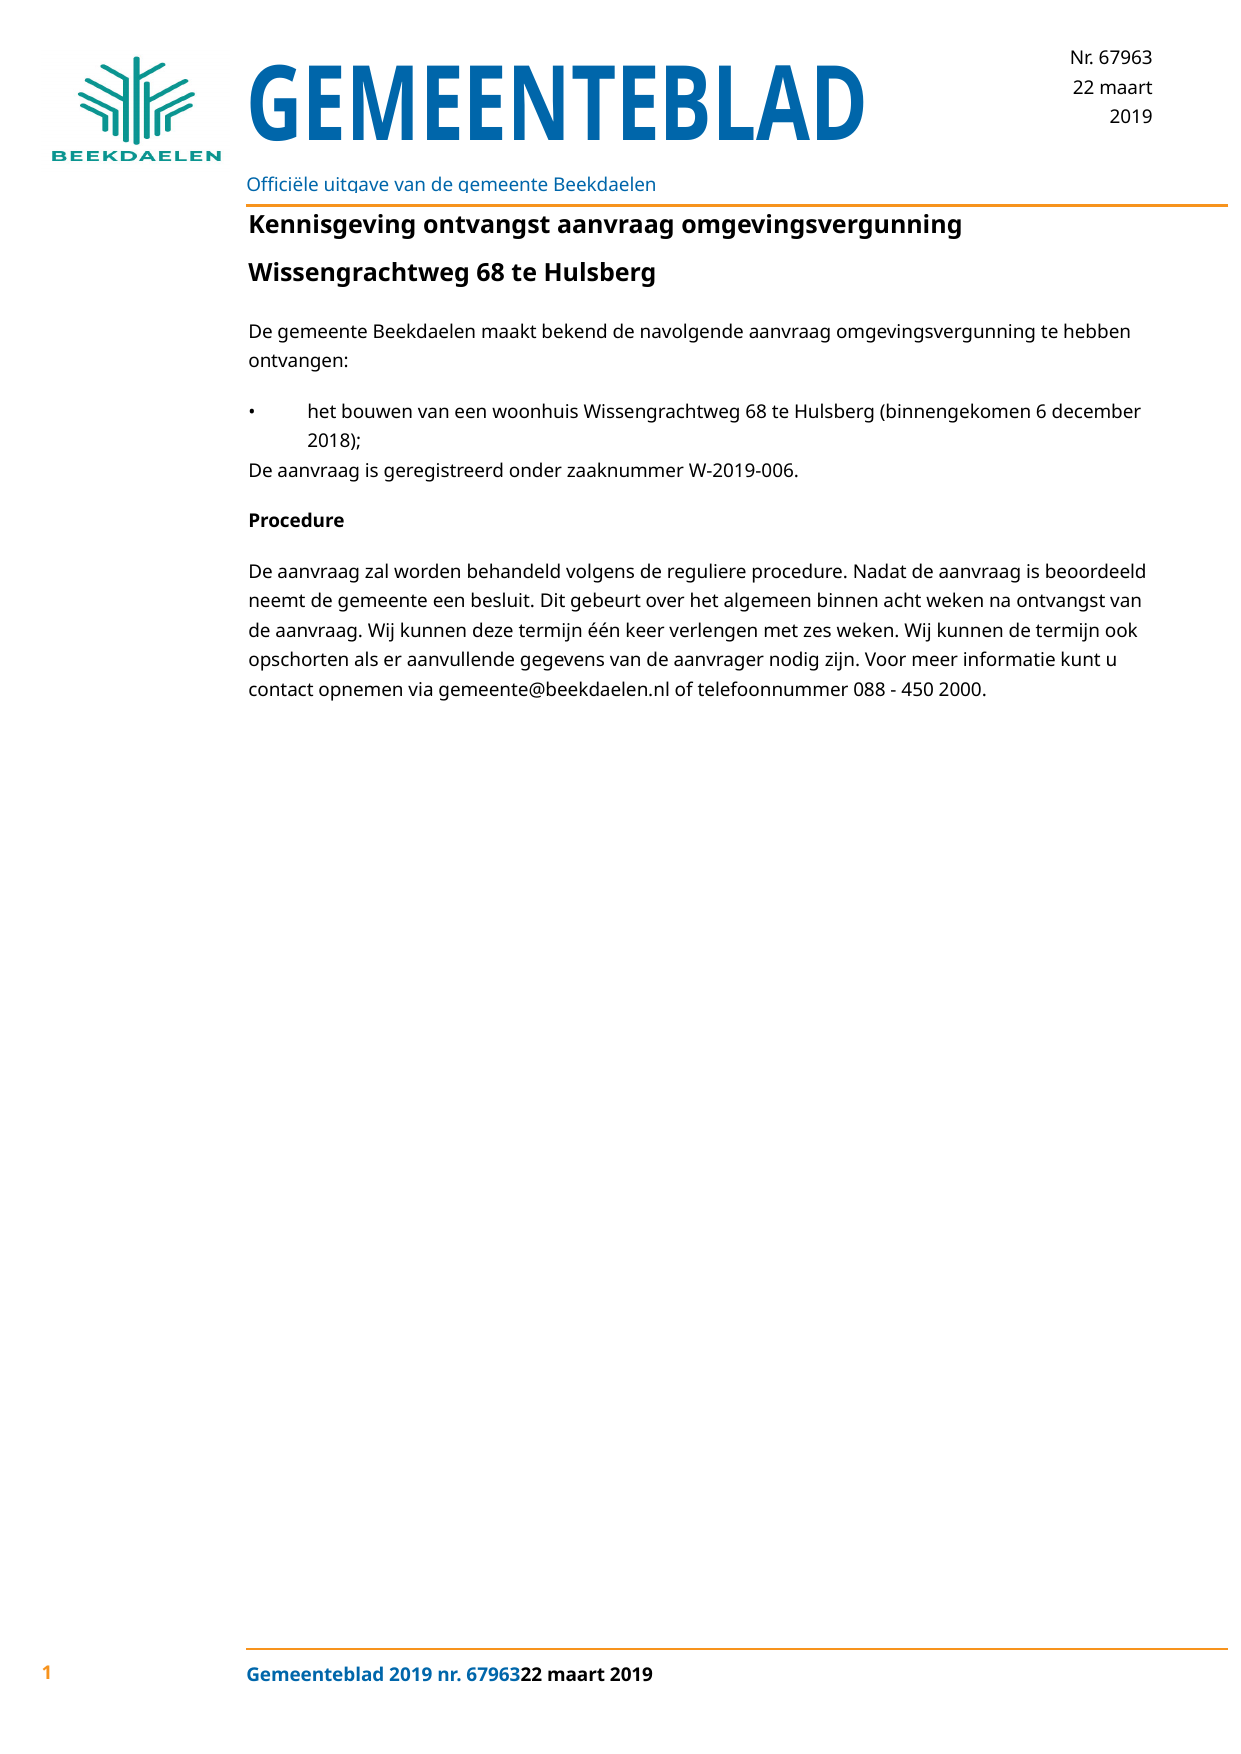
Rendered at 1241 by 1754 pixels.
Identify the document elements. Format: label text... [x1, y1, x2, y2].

text Kennisgeving ontvangst aanvraag omgevingsvergunning Wissengrachtweg 68 te Hulsberg [248, 207, 1152, 288]
list het bouwen van een woonhuis Wissengrachtweg 68 te Hulsberg (binnengekomen 6 december 2018); [248, 398, 1152, 453]
text Procedure [248, 507, 1152, 533]
text De aanvraag is geregistreerd onder zaaknummer W-2019-006. [248, 457, 1152, 483]
picture [41, 47, 231, 172]
text De aanvraag zal worden behandeld volgens de reguliere procedure. Nadat de aanvraag is beoordeeld neemt de gemeente een besluit. Dit gebeurt over het algemeen binnen acht weken na ontvangst van de aanvraag. Wij kunnen deze termijn één keer verlengen met zes weken. Wij kunnen de termijn ook opschorten als er aanvullende gegevens van de aanvrager nodig zijn. Voor meer informatie kunt u contact opnemen via gemeente@beekdaelen.nl of telefoonnummer 088 - 450 2000. [248, 558, 1152, 702]
text De gemeente Beekdaelen maakt bekend de navolgende aanvraag omgevingsvergunning te hebben ontvangen: [248, 318, 1152, 373]
